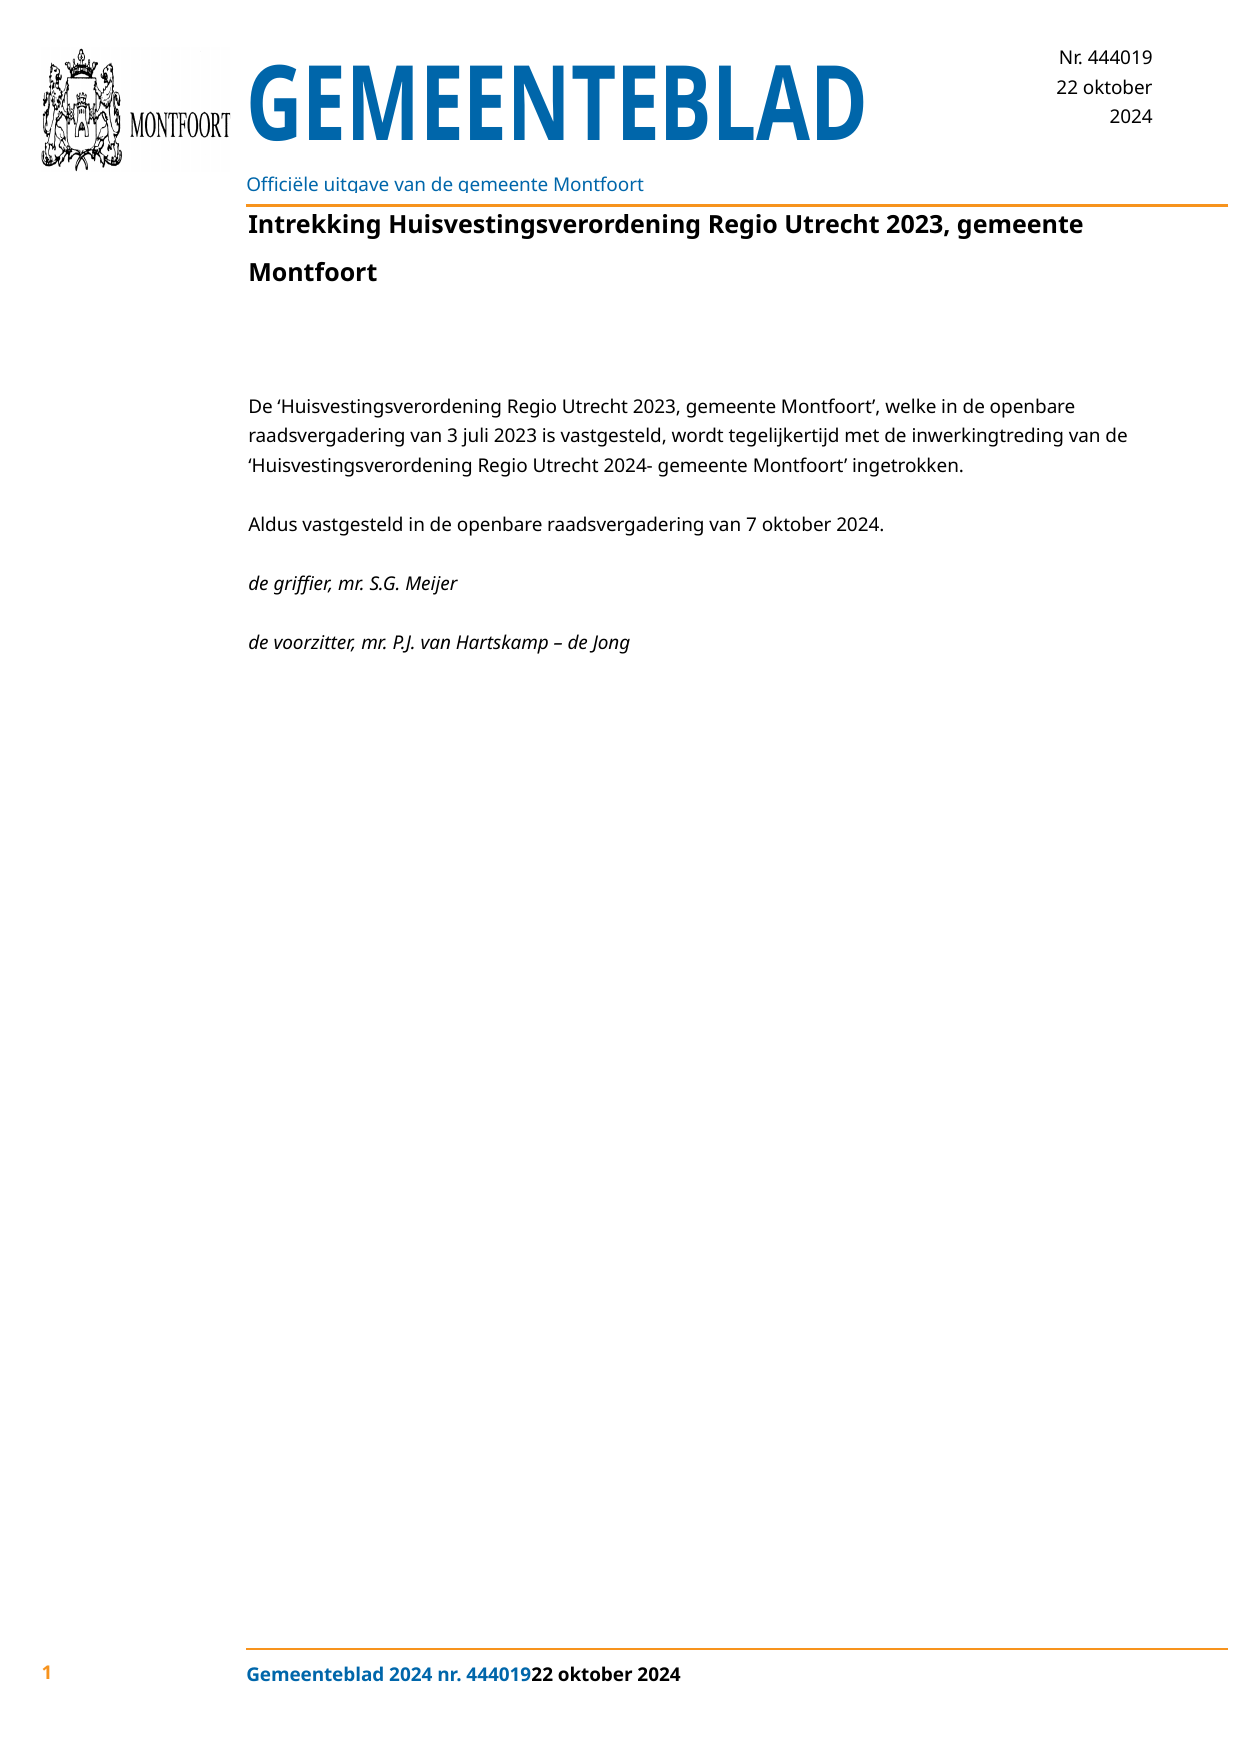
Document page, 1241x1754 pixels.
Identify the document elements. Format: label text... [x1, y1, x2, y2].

text de griffier, mr. S.G. Meijer [248, 570, 1152, 596]
text Intrekking Huisvestingsverordening Regio Utrecht 2023, gemeente Montfoort [248, 207, 1152, 288]
text De ‘Huisvestingsverordening Regio Utrecht 2023, gemeente Montfoort’, welke in de openbare raadsvergadering van 3 juli 2023 is vastgesteld, wordt tegelijkertijd met de inwerkingtreding van de ‘Huisvestingsverordening Regio Utrecht 2024- gemeente Montfoort’ ingetrokken. [248, 393, 1152, 478]
text Aldus vastgesteld in de openbare raadsvergadering van 7 oktober 2024. [248, 511, 1152, 537]
text de voorzitter, mr. P.J. van Hartskamp – de Jong [248, 629, 1152, 655]
picture [41, 47, 231, 172]
